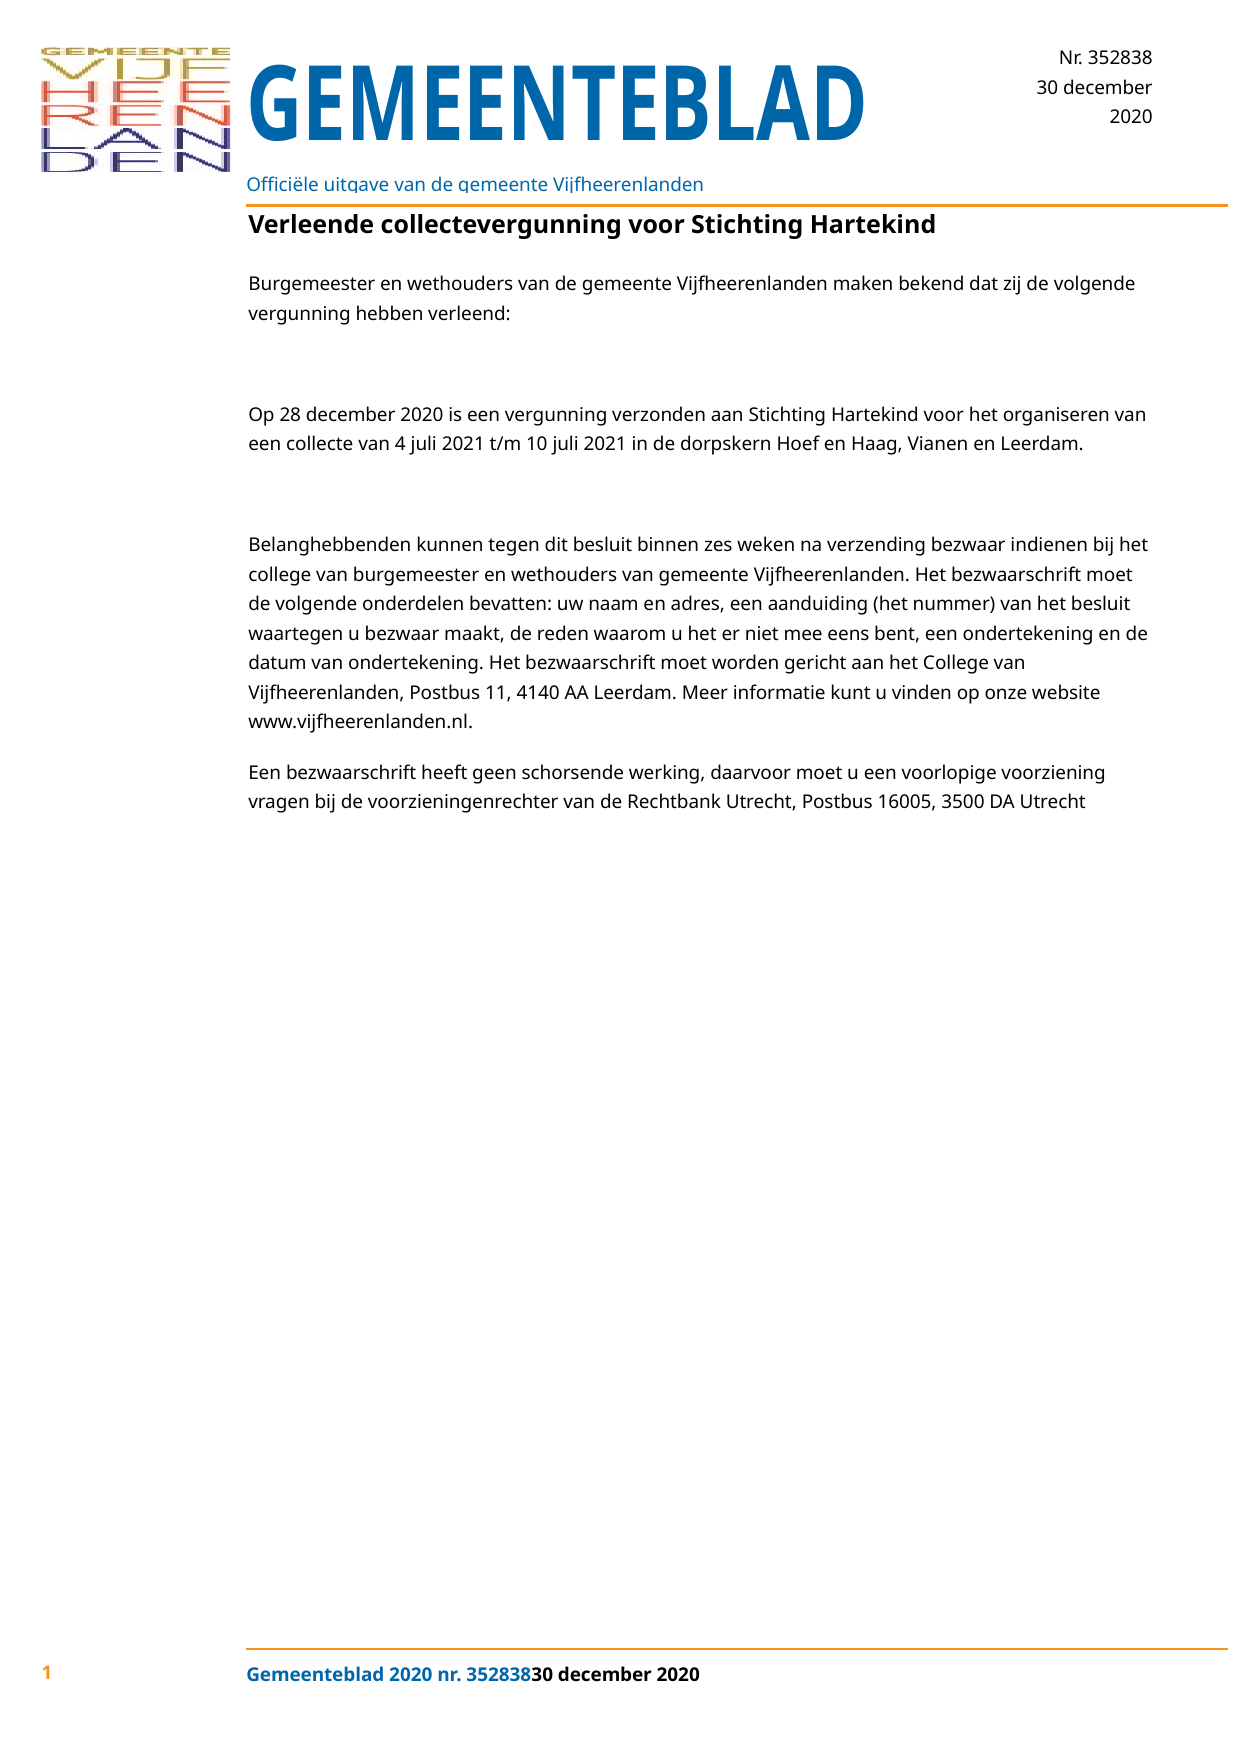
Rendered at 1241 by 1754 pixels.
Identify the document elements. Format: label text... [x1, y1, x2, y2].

text Verleende collectevergunning voor Stichting Hartekind [248, 207, 1152, 241]
text Op 28 december 2020 is een vergunning verzonden aan Stichting Hartekind voor het organiseren van een collecte van 4 juli 2021 t/m 10 juli 2021 in de dorpskern Hoef en Haag, Vianen en Leerdam. [248, 401, 1152, 456]
text Een bezwaarschrift heeft geen schorsende werking, daarvoor moet u een voorlopige voorziening vragen bij de voorzieningenrechter van de Rechtbank Utrecht, Postbus 16005, 3500 DA Utrecht [248, 759, 1152, 814]
text Burgemeester en wethouders van de gemeente Vijfheerenlanden maken bekend dat zij de volgende vergunning hebben verleend: [248, 270, 1152, 326]
picture [41, 47, 231, 172]
text Belanghebbenden kunnen tegen dit besluit binnen zes weken na verzending bezwaar indienen bij het college van burgemeester en wethouders van gemeente Vijfheerenlanden. Het bezwaarschrift moet de volgende onderdelen bevatten: uw naam en adres, een aanduiding (het nummer) van het besluit waartegen u bezwaar maakt, de reden waarom u het er niet mee eens bent, een ondertekening en de datum van ondertekening. Het bezwaarschrift moet worden gericht aan het College van Vijfheerenlanden, Postbus 11, 4140 AA Leerdam. Meer informatie kunt u vinden op onze website www.vijfheerenlanden.nl. [248, 531, 1152, 734]
